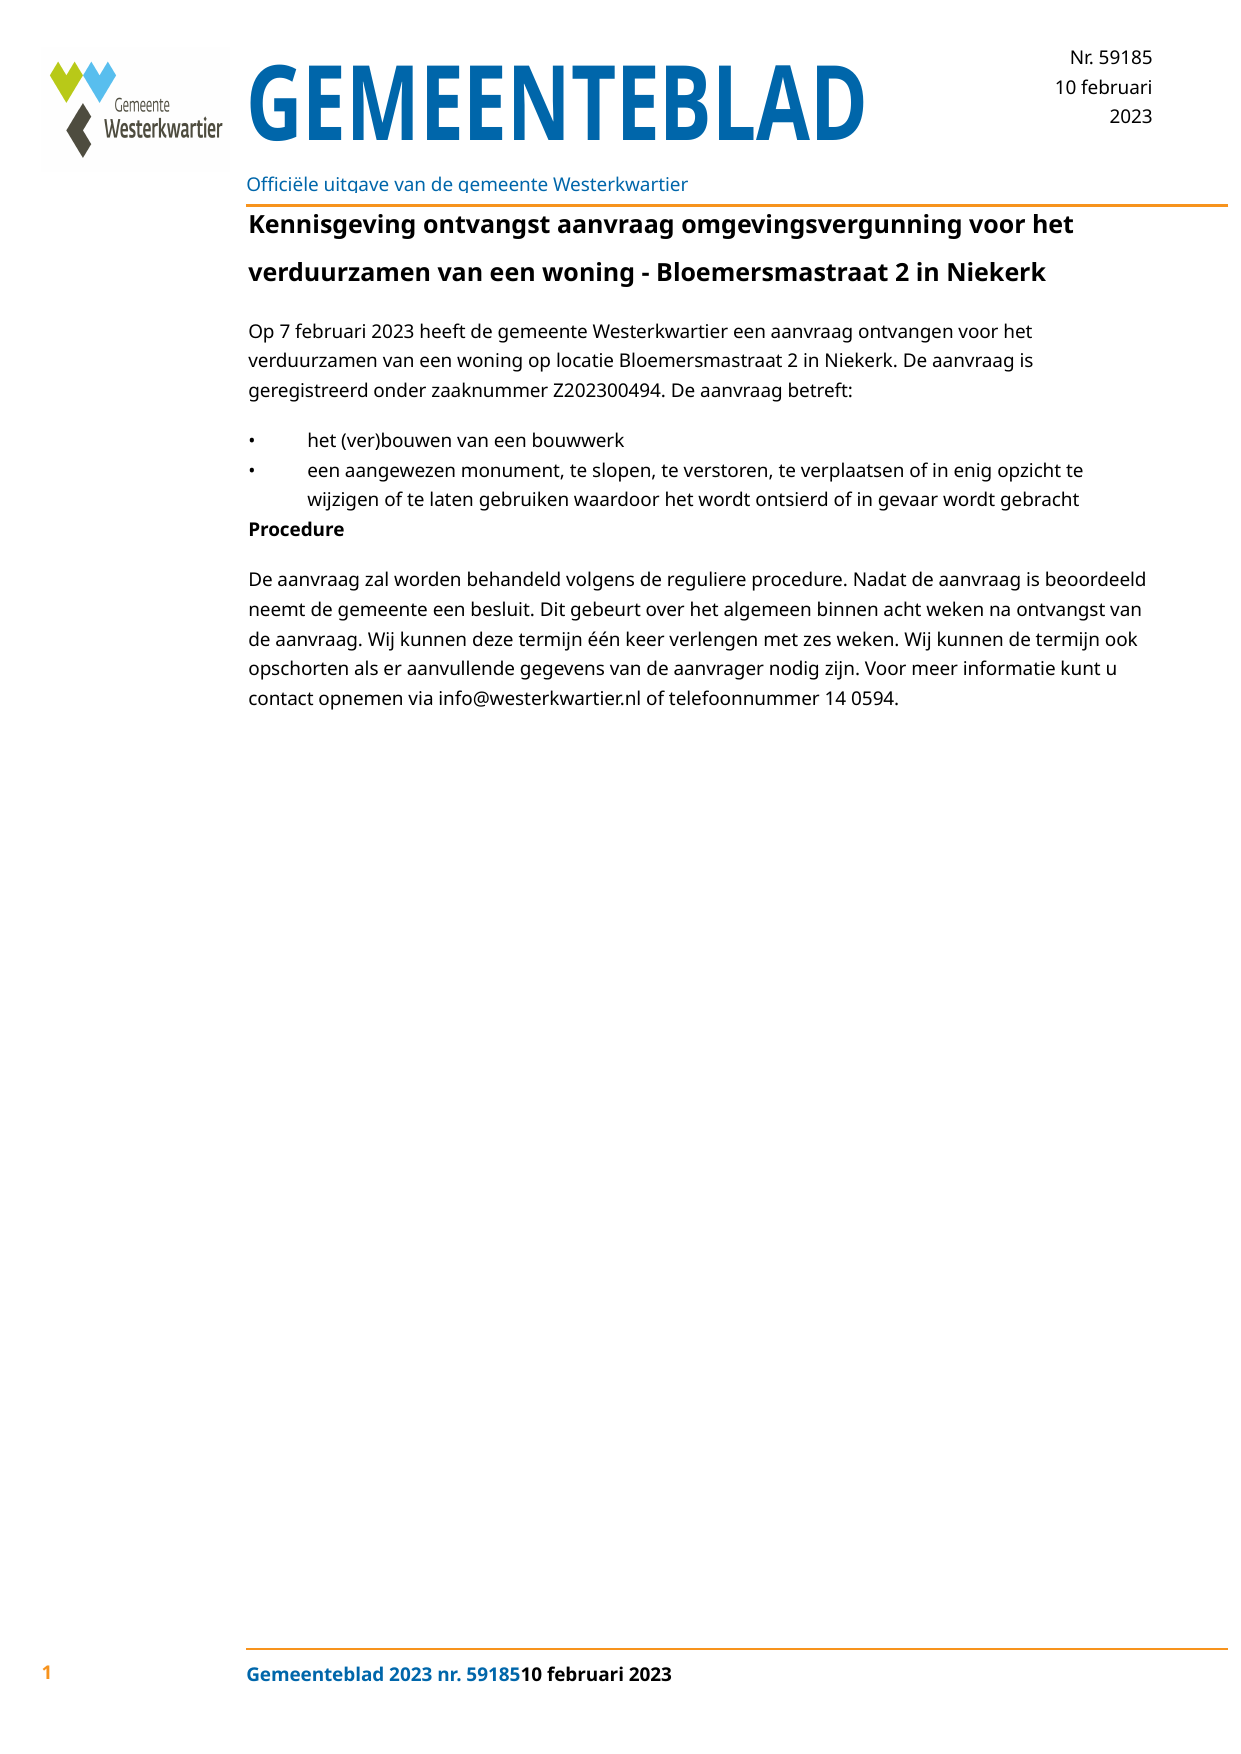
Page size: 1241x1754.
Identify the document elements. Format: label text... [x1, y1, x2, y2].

text De aanvraag zal worden behandeld volgens de reguliere procedure. Nadat de aanvraag is beoordeeld neemt de gemeente een besluit. Dit gebeurt over het algemeen binnen acht weken na ontvangst van de aanvraag. Wij kunnen deze termijn één keer verlengen met zes weken. Wij kunnen de termijn ook opschorten als er aanvullende gegevens van de aanvrager nodig zijn. Voor meer informatie kunt u contact opnemen via info@westerkwartier.nl of telefoonnummer 14 0594. [248, 567, 1152, 711]
text Op 7 februari 2023 heeft de gemeente Westerkwartier een aanvraag ontvangen voor het verduurzamen van een woning op locatie Bloemersmastraat 2 in Niekerk. De aanvraag is geregistreerd onder zaaknummer Z202300494. De aanvraag betreft: [248, 318, 1152, 403]
list het (ver)bouwen van een bouwwerk [248, 427, 1152, 453]
text Procedure [248, 516, 1152, 542]
picture [41, 47, 231, 172]
list een aangewezen monument, te slopen, te verstoren, te verplaatsen of in enig opzicht te wijzigen of te laten gebruiken waardoor het wordt ontsierd of in gevaar wordt gebracht [248, 457, 1152, 512]
text Kennisgeving ontvangst aanvraag omgevingsvergunning voor het verduurzamen van een woning - Bloemersmastraat 2 in Niekerk [248, 207, 1152, 288]
